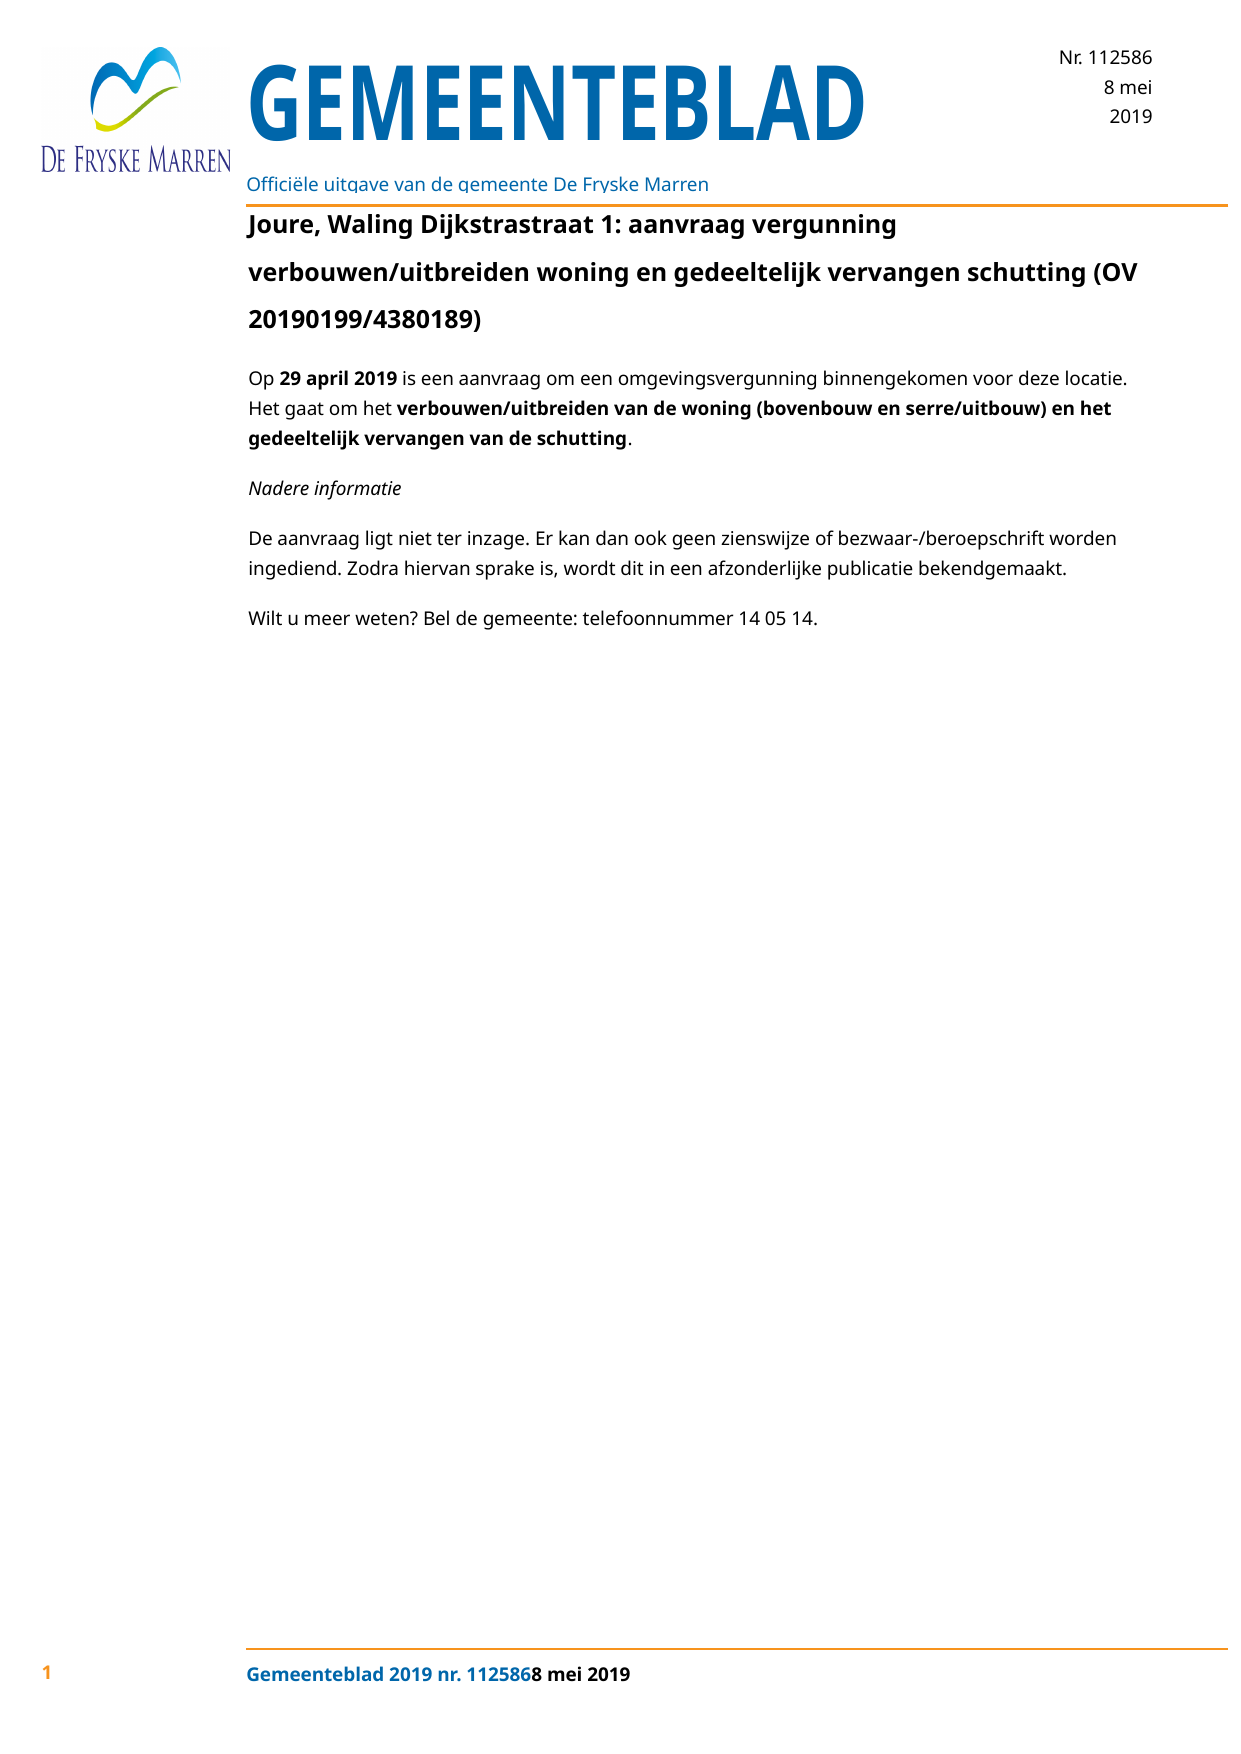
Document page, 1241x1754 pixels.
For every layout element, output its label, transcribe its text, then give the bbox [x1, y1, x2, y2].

text Op 29 april 2019 is een aanvraag om een omgevingsvergunning binnengekomen voor deze locatie. Het gaat om het verbouwen/uitbreiden van de woning (bovenbouw en serre/uitbouw) en het gedeeltelijk vervangen van de schutting. [248, 366, 1152, 450]
text De aanvraag ligt niet ter inzage. Er kan dan ook geen zienswijze of bezwaar-/beroepschrift worden ingediend. Zodra hiervan sprake is, wordt dit in een afzonderlijke publicatie bekendgemaakt. [248, 526, 1152, 581]
picture [41, 47, 231, 172]
text Nadere informatie [248, 475, 1152, 501]
text Wilt u meer weten? Bel de gemeente: telefoonnummer 14 05 14. [248, 606, 1152, 631]
text Joure, Waling Dijkstrastraat 1: aanvraag vergunning verbouwen/uitbreiden woning en gedeeltelijk vervangen schutting (OV 20190199/4380189) [248, 207, 1152, 336]
